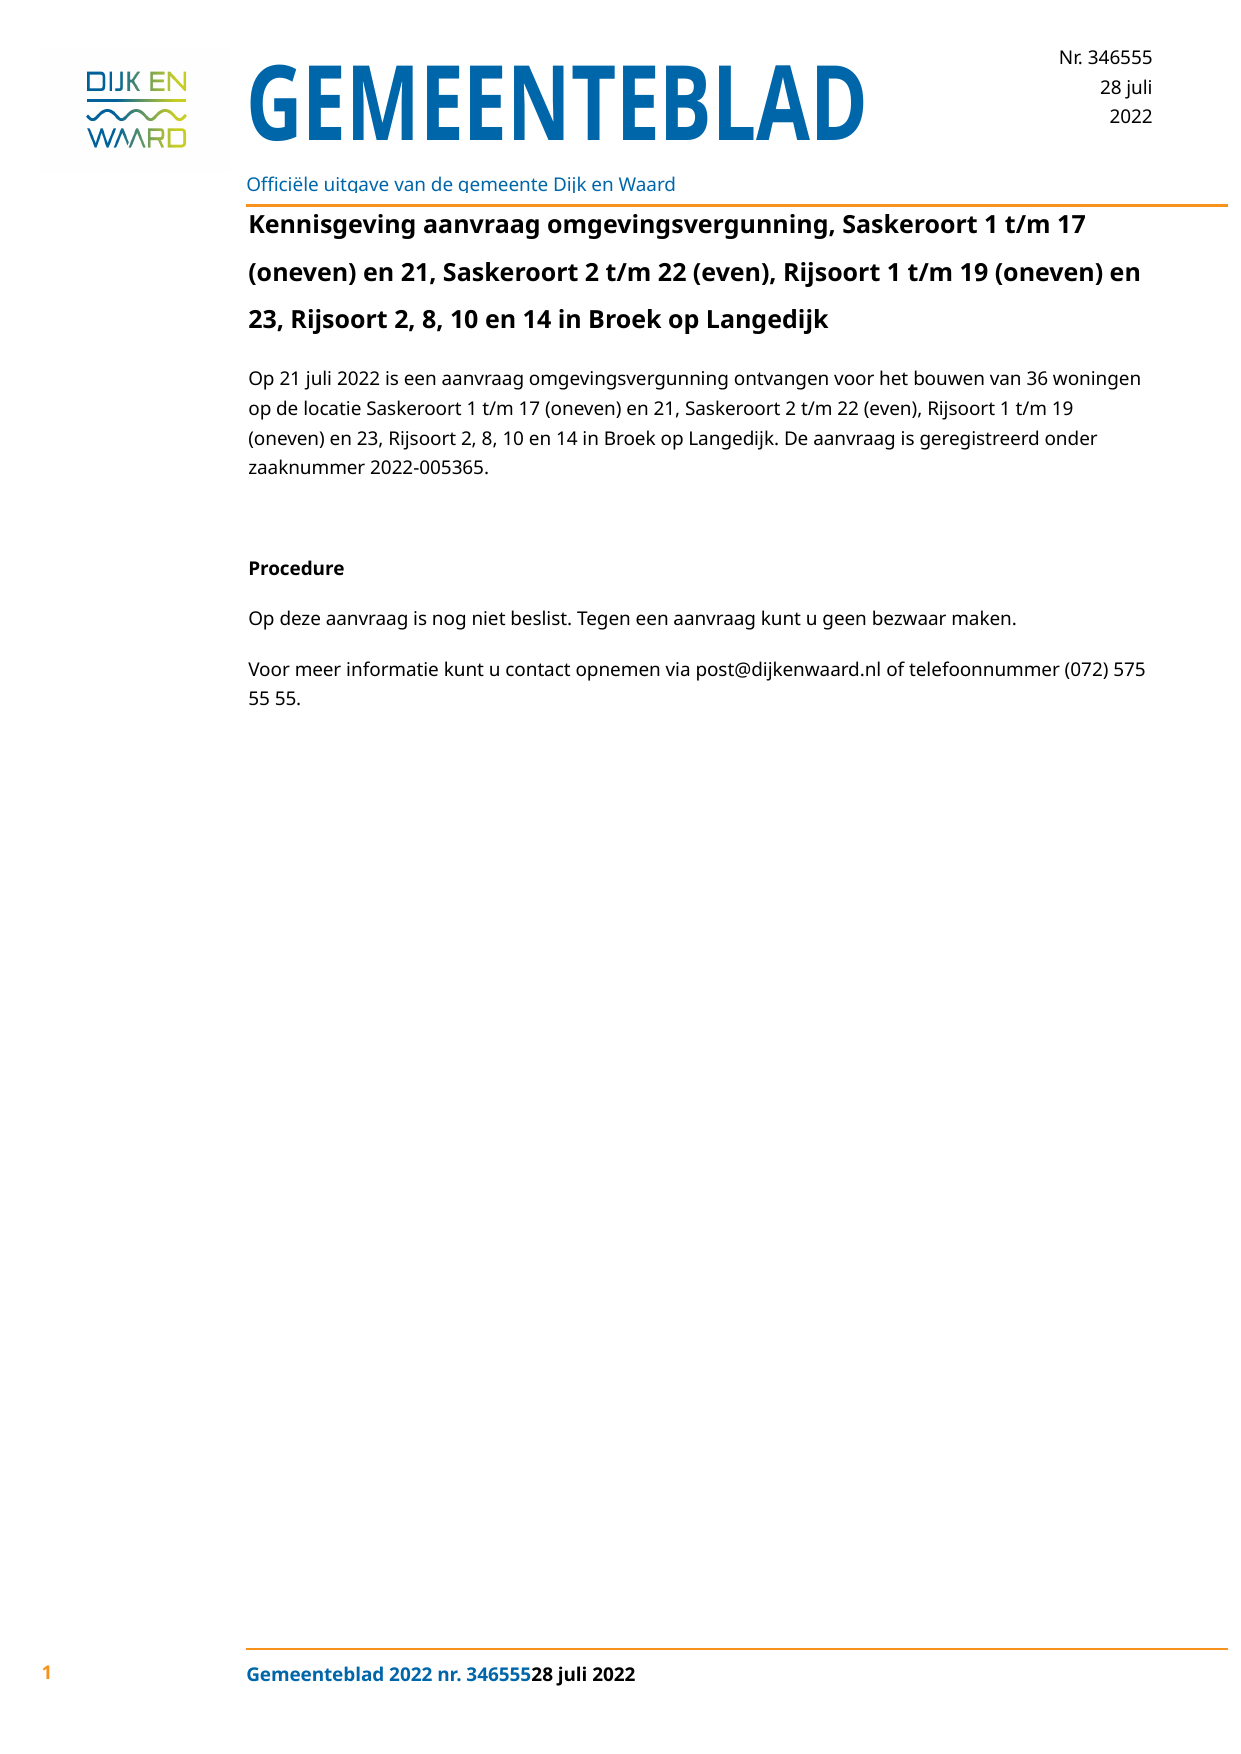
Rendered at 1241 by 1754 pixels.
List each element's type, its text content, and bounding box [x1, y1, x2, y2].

text Voor meer informatie kunt u contact opnemen via post@dijkenwaard.nl of telefoonnummer (072) 575 55 55. [248, 656, 1152, 711]
picture [41, 47, 231, 172]
text Op 21 juli 2022 is een aanvraag omgevingsvergunning ontvangen voor het bouwen van 36 woningen op de locatie Saskeroort 1 t/m 17 (oneven) en 21, Saskeroort 2 t/m 22 (even), Rijsoort 1 t/m 19 (oneven) en 23, Rijsoort 2, 8, 10 en 14 in Broek op Langedijk. De aanvraag is geregistreerd onder zaaknummer 2022-005365. [248, 366, 1152, 480]
text Kennisgeving aanvraag omgevingsvergunning, Saskeroort 1 t/m 17 (oneven) en 21, Saskeroort 2 t/m 22 (even), Rijsoort 1 t/m 19 (oneven) en 23, Rijsoort 2, 8, 10 en 14 in Broek op Langedijk [248, 207, 1152, 336]
text Procedure [248, 555, 1152, 581]
text Op deze aanvraag is nog niet beslist. Tegen een aanvraag kunt u geen bezwaar maken. [248, 606, 1152, 631]
